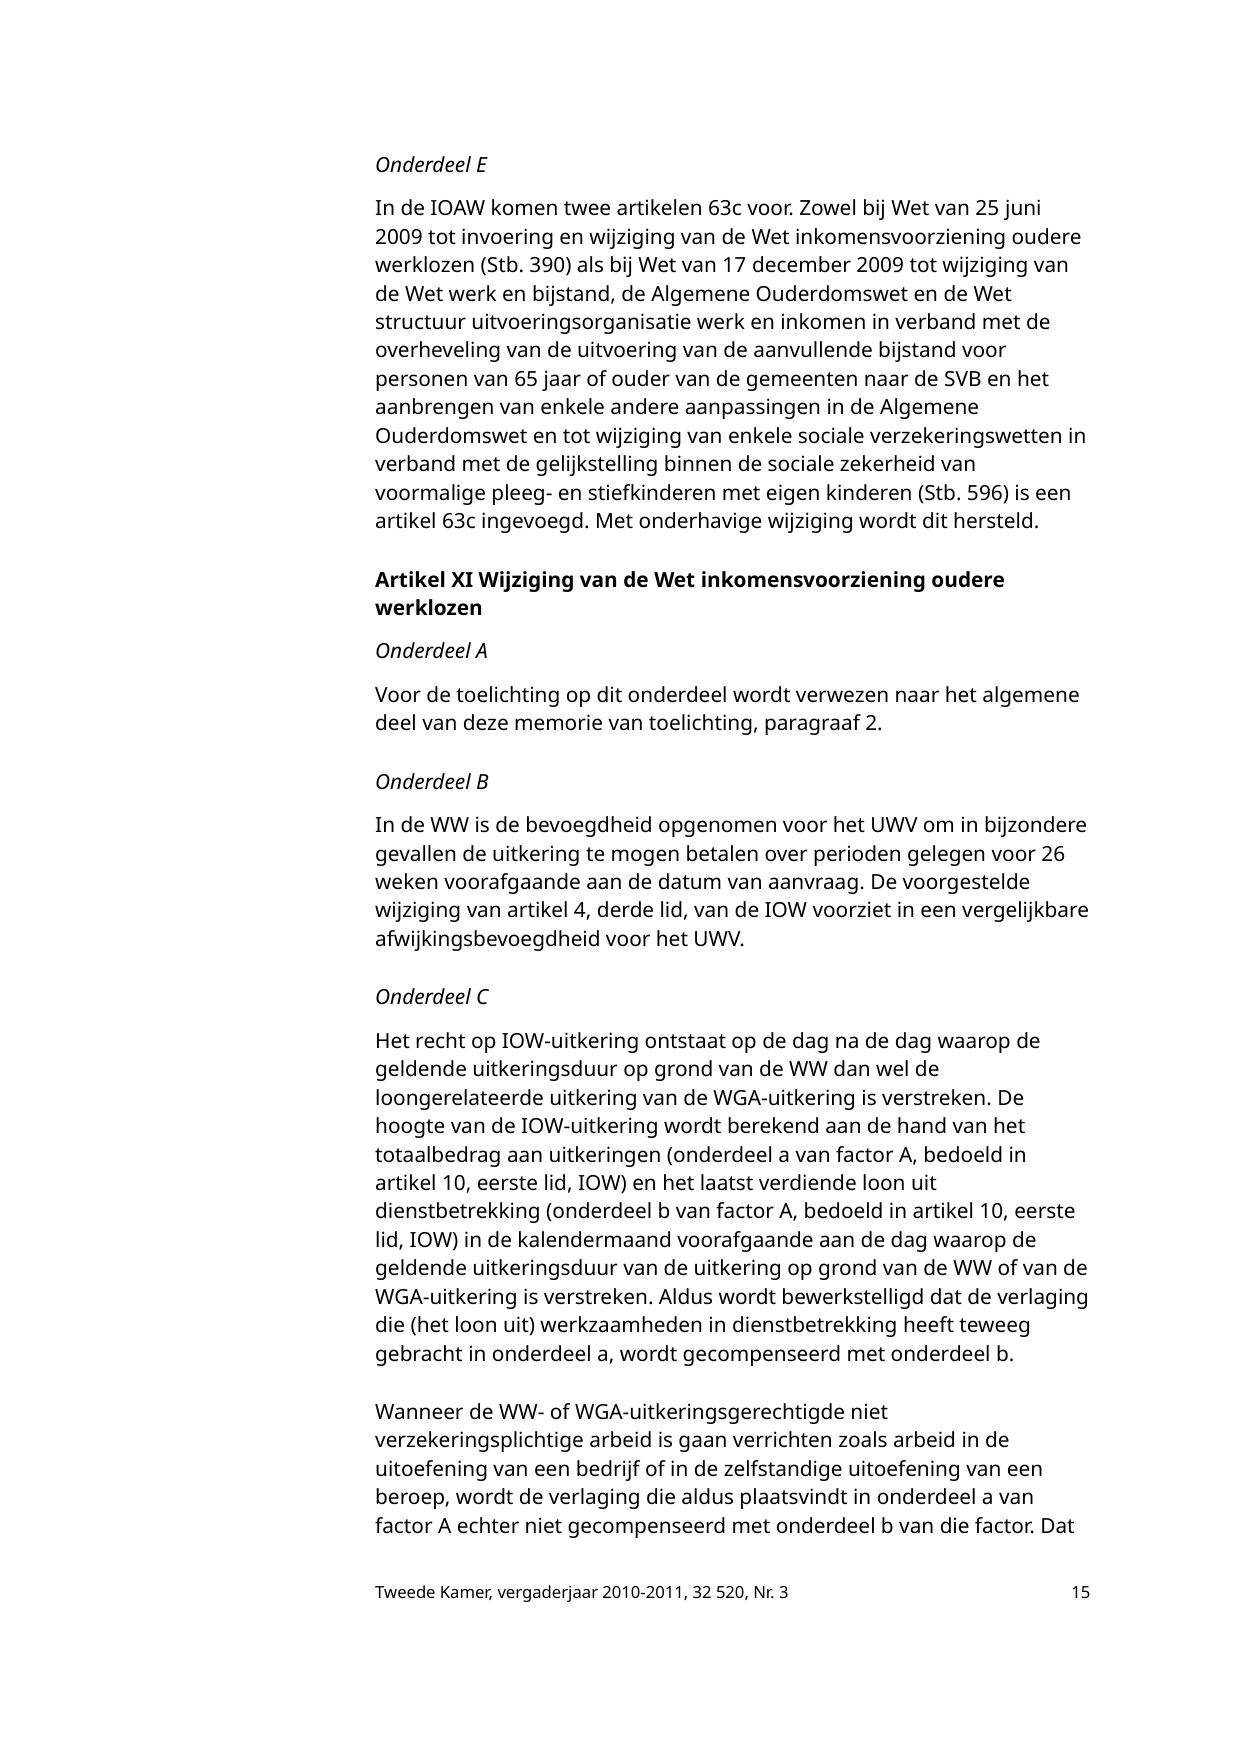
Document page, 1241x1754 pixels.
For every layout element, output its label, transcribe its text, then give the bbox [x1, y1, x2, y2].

text In de IOAW komen twee artikelen 63c voor. Zowel bij Wet van 25 juni 2009 tot invoering en wijziging van de Wet inkomensvoorziening oudere werklozen (Stb. 390) als bij Wet van 17 december 2009 tot wijziging van de Wet werk en bijstand, de Algemene Ouderdomswet en de Wet structuur uitvoeringsorganisatie werk en inkomen in verband met de overheveling van de uitvoering van de aanvullende bijstand voor personen van 65 jaar of ouder van de gemeenten naar de SVB en het aanbrengen van enkele andere aanpassingen in de Algemene Ouderdomswet en tot wijziging van enkele sociale verzekeringswetten in verband met de gelijkstelling binnen de sociale zekerheid van voormalige pleeg- en stiefkinderen met eigen kinderen (Stb. 596) is een artikel 63c ingevoegd. Met onderhavige wijziging wordt dit hersteld. [375, 193, 1090, 535]
text Onderdeel E [375, 150, 1090, 178]
text Voor de toelichting op dit onderdeel wordt verwezen naar het algemene deel van deze memorie van toelichting, paragraaf 2. [375, 680, 1090, 737]
text Wanneer de WW- of WGA-uitkeringsgerechtigde niet verzekeringsplichtige arbeid is gaan verrichten zoals arbeid in de uitoefening van een bedrijf of in de zelfstandige uitoefening van een beroep, wordt de verlaging die aldus plaatsvindt in onderdeel a van factor A echter niet gecompenseerd met onderdeel b van die factor. Dat [375, 1397, 1090, 1539]
text Het recht op IOW-uitkering ontstaat op de dag na de dag waarop de geldende uitkeringsduur op grond van de WW dan wel de loongerelateerde uitkering van de WGA-uitkering is verstreken. De hoogte van de IOW-uitkering wordt berekend aan de hand van het totaalbedrag aan uitkeringen (onderdeel a van factor A, bedoeld in artikel 10, eerste lid, IOW) en het laatst verdiende loon uit dienstbetrekking (onderdeel b van factor A, bedoeld in artikel 10, eerste lid, IOW) in de kalendermaand voorafgaande aan de dag waarop de geldende uitkeringsduur van de uitkering op grond van de WW of van de WGA-uitkering is verstreken. Aldus wordt bewerkstelligd dat de verlaging die (het loon uit) werkzaamheden in dienstbetrekking heeft teweeg gebracht in onderdeel a, wordt gecompenseerd met onderdeel b. [375, 1026, 1090, 1367]
text Onderdeel B [375, 767, 1090, 795]
text Onderdeel C [375, 982, 1090, 1011]
text Onderdeel A [375, 637, 1090, 665]
text Artikel XI Wijziging van de Wet inkomensvoorziening oudere werklozen [375, 565, 1090, 622]
text In de WW is de bevoegdheid opgenomen voor het UWV om in bijzondere gevallen de uitkering te mogen betalen over perioden gelegen voor 26 weken voorafgaande aan de datum van aanvraag. De voorgestelde wijziging van artikel 4, derde lid, van de IOW voorziet in een vergelijkbare afwijkingsbevoegdheid voor het UWV. [375, 810, 1090, 952]
